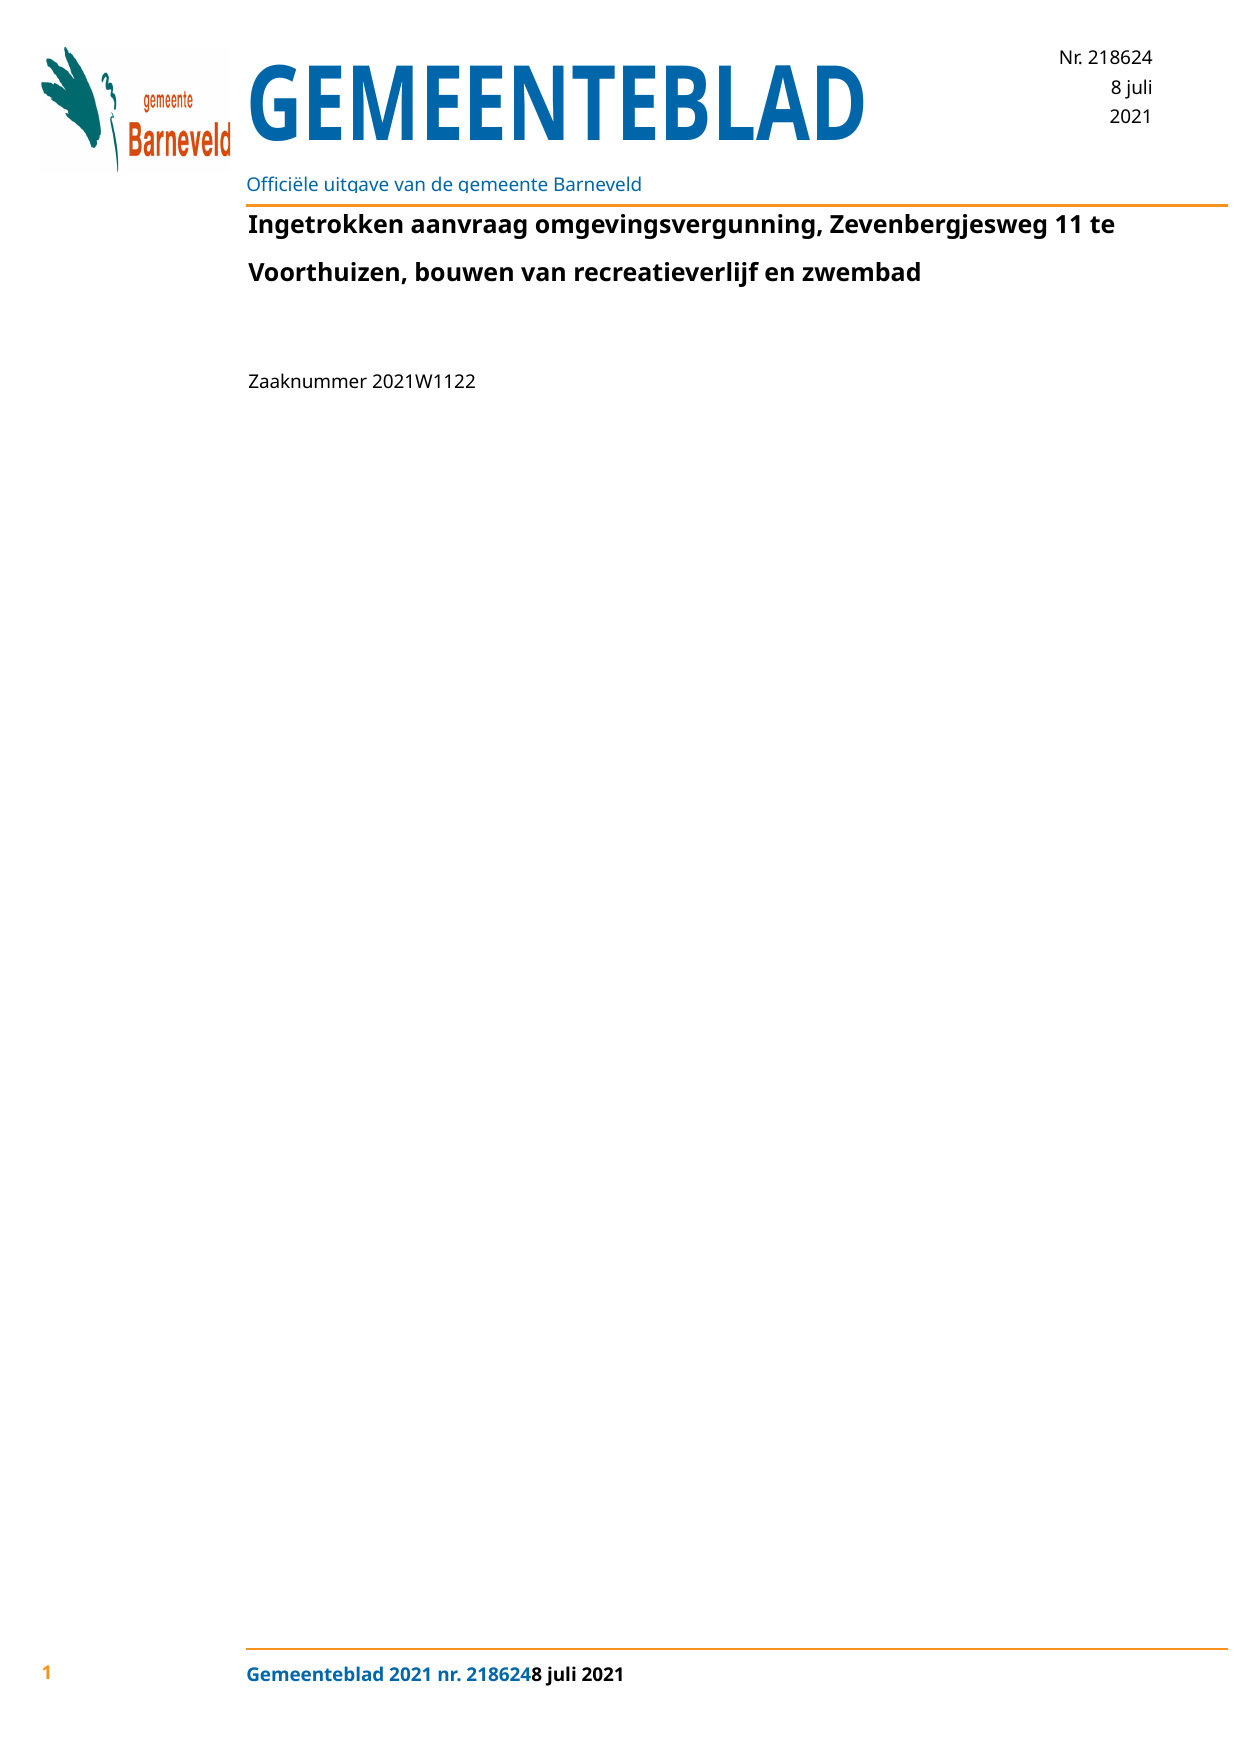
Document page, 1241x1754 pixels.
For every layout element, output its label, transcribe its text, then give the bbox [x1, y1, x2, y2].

text Ingetrokken aanvraag omgevingsvergunning, Zevenbergjesweg 11 te Voorthuizen, bouwen van recreatieverlijf en zwembad [248, 207, 1152, 288]
text Zaaknummer 2021W1122 [248, 368, 1152, 394]
picture [41, 47, 231, 172]
